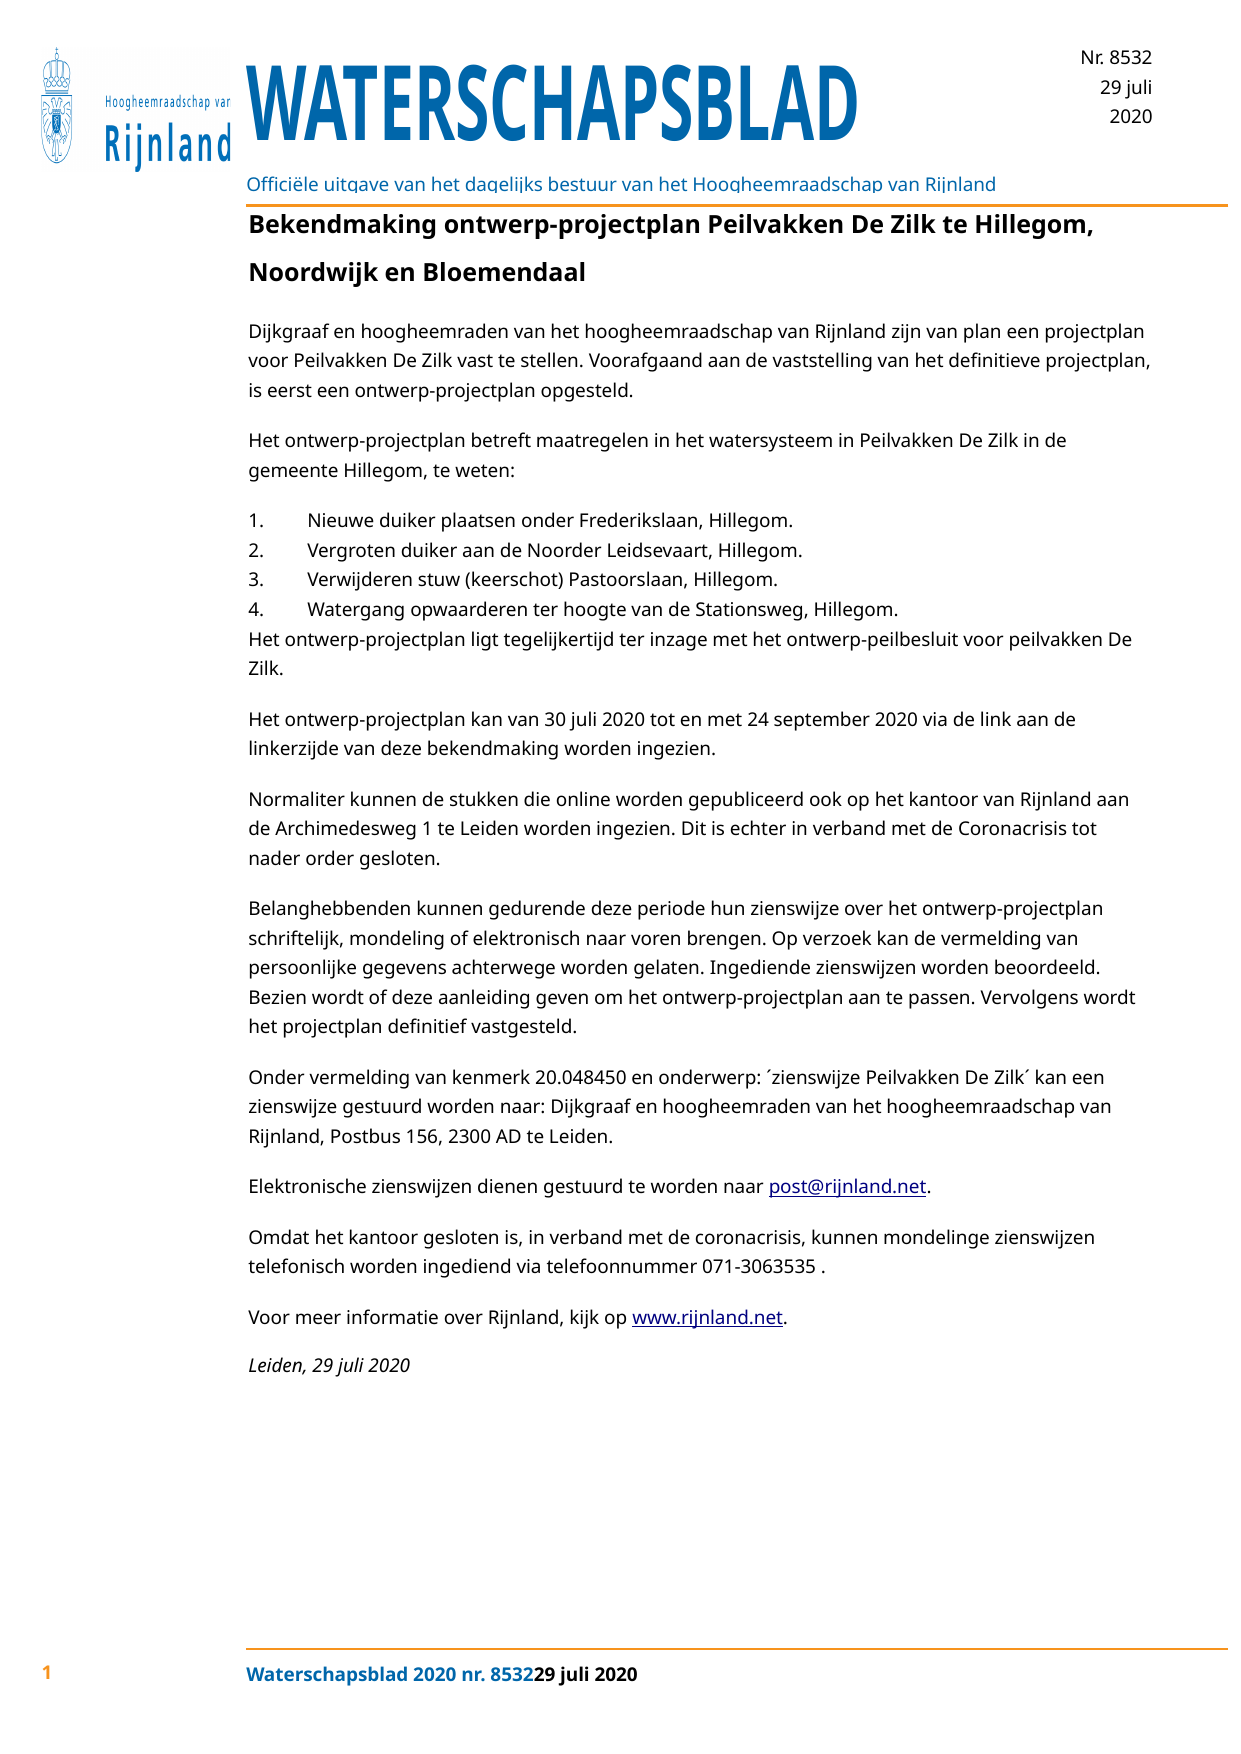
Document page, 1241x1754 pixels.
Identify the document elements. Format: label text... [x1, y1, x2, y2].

list Verwijderen stuw (keerschot) Pastoorslaan, Hillegom. [248, 567, 1152, 592]
text Bekendmaking ontwerp-projectplan Peilvakken De Zilk te Hillegom, Noordwijk en Bloemendaal [248, 207, 1152, 288]
text Het ontwerp-projectplan kan van 30 juli 2020 tot en met 24 september 2020 via de link aan de linkerzijde van deze bekendmaking worden ingezien. [248, 706, 1152, 761]
text Dijkgraaf en hoogheemraden van het hoogheemraadschap van Rijnland zijn van plan een projectplan voor Peilvakken De Zilk vast te stellen. Voorafgaand aan de vaststelling van het definitieve projectplan, is eerst een ontwerp-projectplan opgesteld. [248, 318, 1152, 403]
list Vergroten duiker aan de Noorder Leidsevaart, Hillegom. [248, 537, 1152, 563]
text Het ontwerp-projectplan betreft maatregelen in het watersysteem in Peilvakken De Zilk in de gemeente Hillegom, te weten: [248, 427, 1152, 483]
text Het ontwerp-projectplan ligt tegelijkertijd ter inzage met het ontwerp-peilbesluit voor peilvakken De Zilk. [248, 626, 1152, 681]
text Voor meer informatie over Rijnland, kijk op www.rijnland.net. [248, 1304, 1152, 1330]
text Leiden, 29 juli 2020 [248, 1352, 1152, 1378]
list Nieuwe duiker plaatsen onder Frederikslaan, Hillegom. [248, 507, 1152, 533]
list Watergang opwaarderen ter hoogte van de Stationsweg, Hillegom. [248, 596, 1152, 622]
text Onder vermelding van kenmerk 20.048450 en onderwerp: ´zienswijze Peilvakken De Zilk´ kan een zienswijze gestuurd worden naar: Dijkgraaf en hoogheemraden van het hoogheemraadschap van Rijnland, Postbus 156, 2300 AD te Leiden. [248, 1064, 1152, 1149]
text Omdat het kantoor gesloten is, in verband met de coronacrisis, kunnen mondelinge zienswijzen telefonisch worden ingediend via telefoonnummer 071-3063535 . [248, 1224, 1152, 1279]
text Normaliter kunnen de stukken die online worden gepubliceerd ook op het kantoor van Rijnland aan de Archimedesweg 1 te Leiden worden ingezien. Dit is echter in verband met de Coronacrisis tot nader order gesloten. [248, 786, 1152, 871]
text Elektronische zienswijzen dienen gestuurd te worden naar post@rijnland.net. [248, 1174, 1152, 1199]
picture [41, 47, 231, 172]
text Belanghebbenden kunnen gedurende deze periode hun zienswijze over het ontwerp-projectplan schriftelijk, mondeling of elektronisch naar voren brengen. Op verzoek kan de vermelding van persoonlijke gegevens achterwege worden gelaten. Ingediende zienswijzen worden beoordeeld. Bezien wordt of deze aanleiding geven om het ontwerp-projectplan aan te passen. Vervolgens wordt het projectplan definitief vastgesteld. [248, 895, 1152, 1039]
